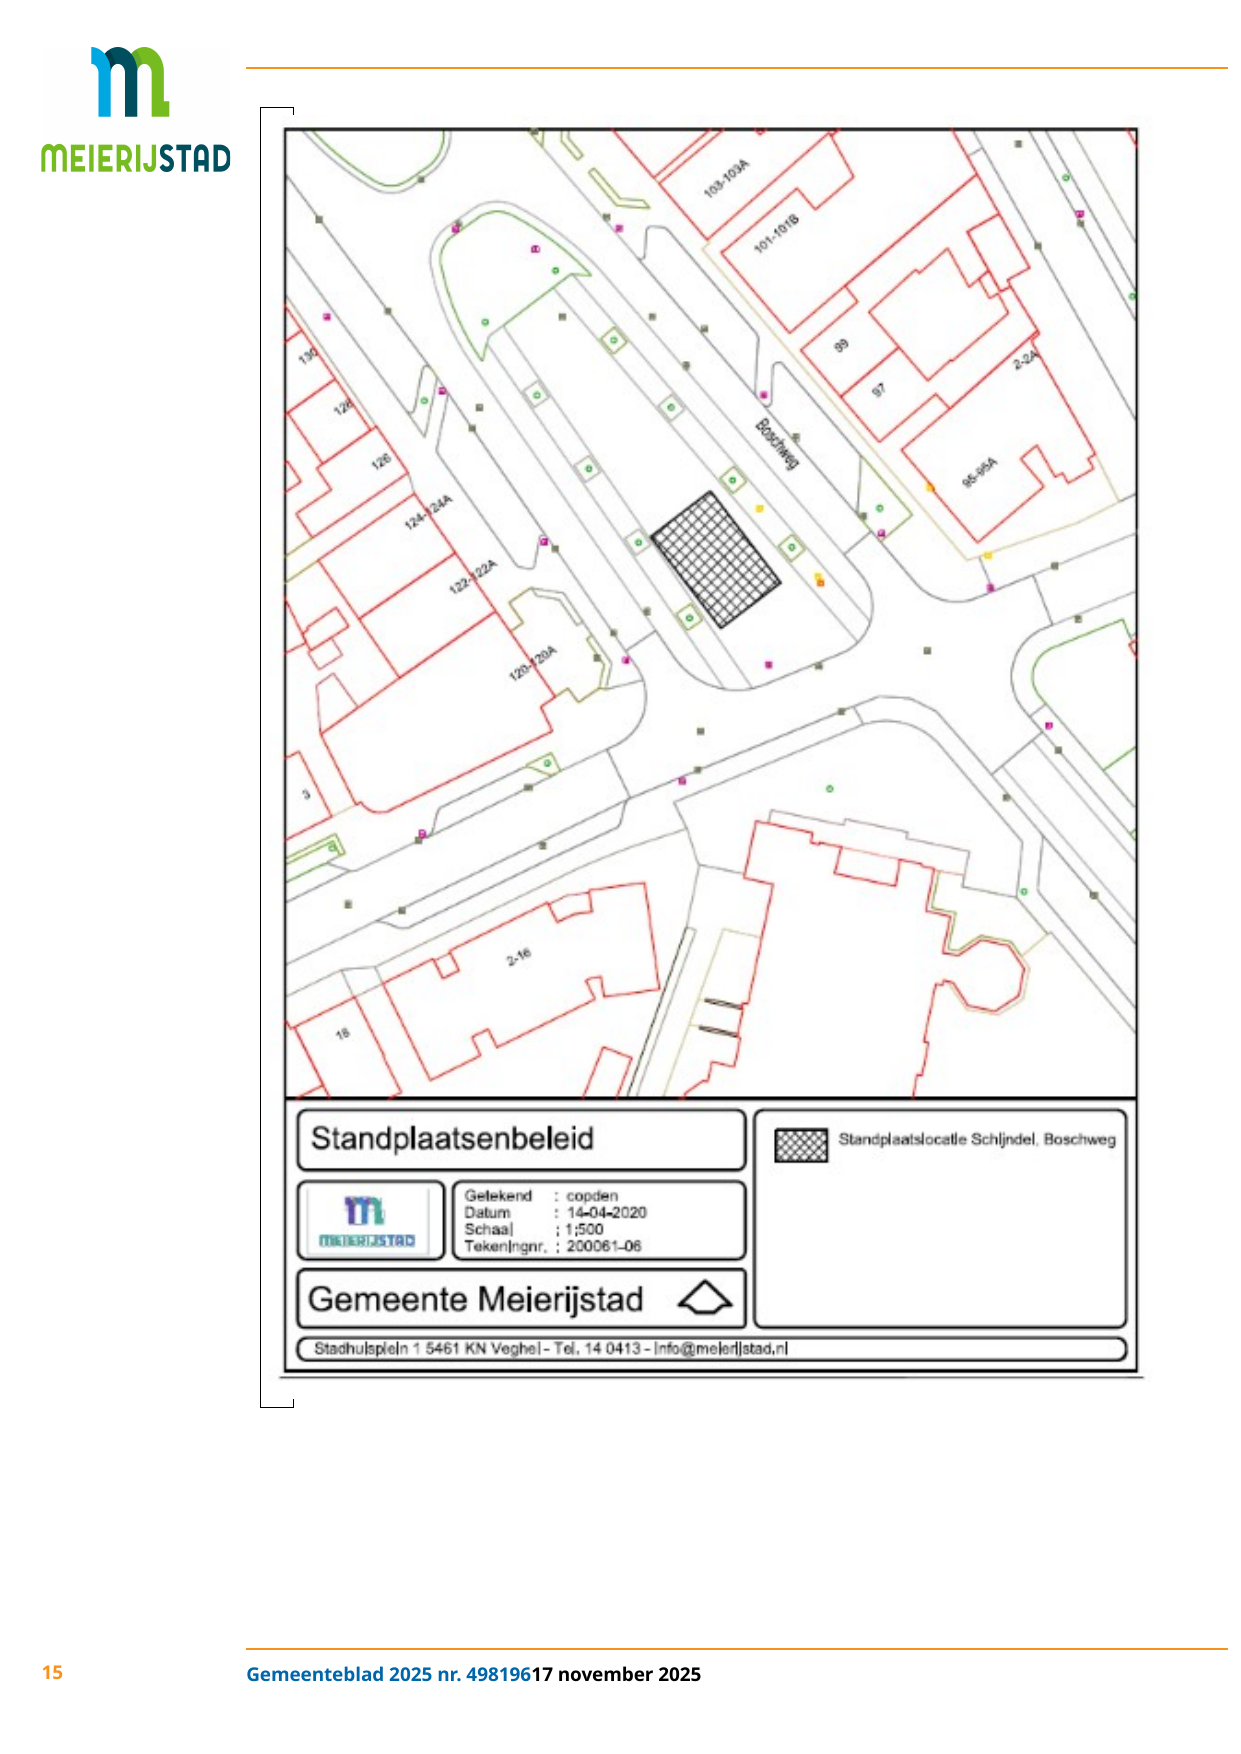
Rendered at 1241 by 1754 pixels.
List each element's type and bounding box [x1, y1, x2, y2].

picture [268, 115, 1173, 1399]
picture [41, 47, 231, 172]
